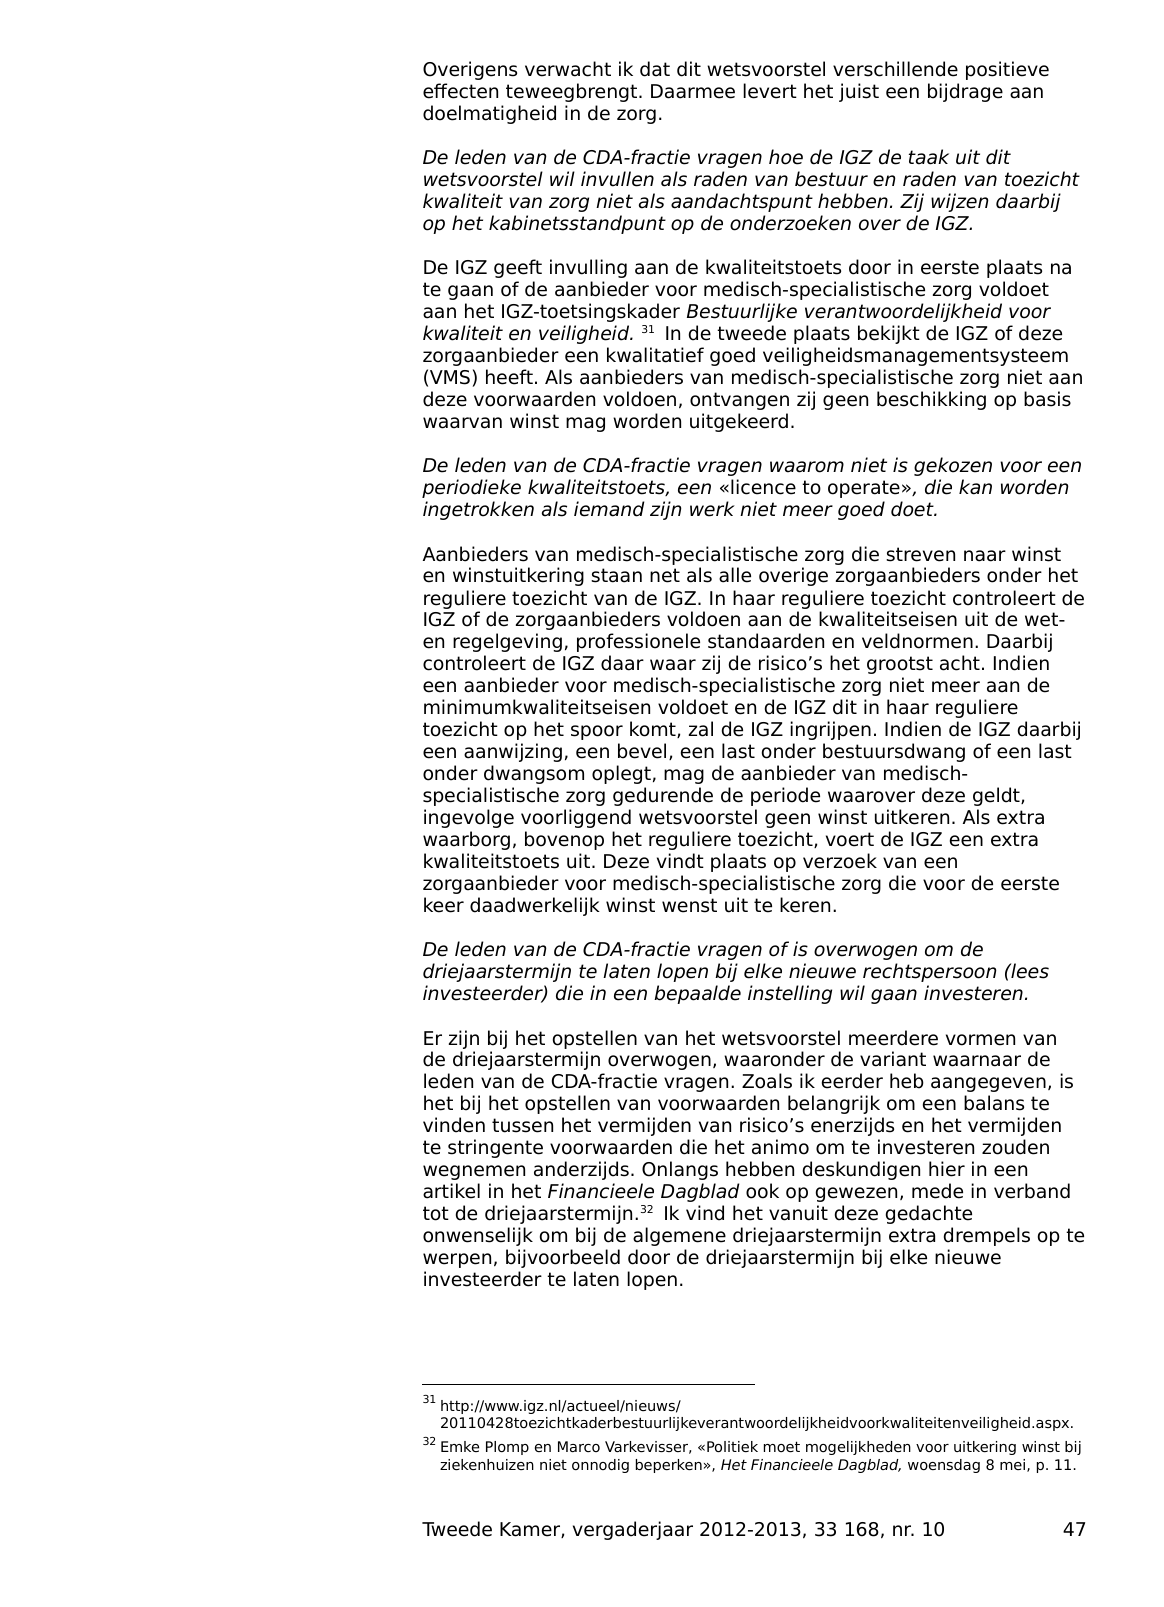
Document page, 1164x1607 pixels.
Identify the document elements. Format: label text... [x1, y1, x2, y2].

text De leden van de CDA-fractie vragen of is overwogen om de driejaarstermijn te laten lopen bij elke nieuwe rechtspersoon (lees investeerder) die in een bepaalde instelling wil gaan investeren. [422, 939, 1087, 1005]
text Overigens verwacht ik dat dit wetsvoorstel verschillende positieve effecten teweegbrengt. Daarmee levert het juist een bijdrage aan doelmatigheid in de zorg. [422, 59, 1087, 125]
text Er zijn bij het opstellen van het wetsvoorstel meerdere vormen van de driejaarstermijn overwogen, waaronder de variant waarnaar de leden van de CDA-fractie vragen. Zoals ik eerder heb aangegeven, is het bij het opstellen van voorwaarden belangrijk om een balans te vinden tussen het vermijden van risico’s enerzijds en het vermijden te stringente voorwaarden die het animo om te investeren zouden wegnemen anderzijds. Onlangs hebben deskundigen hier in een artikel in het Financieele Dagblad ook op gewezen, mede in verband tot de driejaarstermijn. Ik vind het vanuit deze gedachte onwenselijk om bij de algemene driejaarstermijn extra drempels op te werpen, bijvoorbeeld door de driejaarstermijn bij elke nieuwe investeerder te laten lopen. [422, 1027, 1087, 1291]
text Emke Plomp en Marco Varkevisser, «Politiek moet mogelijkheden voor uitkering winst bij ziekenhuizen niet onnodig beperken», Het Financieele Dagblad, woensdag 8 mei, p. 11. [422, 1435, 1087, 1474]
text Aanbieders van medisch-specialistische zorg die streven naar winst en winstuitkering staan net als alle overige zorgaanbieders onder het reguliere toezicht van de IGZ. In haar reguliere toezicht controleert de IGZ of de zorgaanbieders voldoen aan de kwaliteitseisen uit de wet- en regelgeving, professionele standaarden en veldnormen. Daarbij controleert de IGZ daar waar zij de risico’s het grootst acht. Indien een aanbieder voor medisch-specialistische zorg niet meer aan de minimumkwaliteitseisen voldoet en de IGZ dit in haar reguliere toezicht op het spoor komt, zal de IGZ ingrijpen. Indien de IGZ daarbij een aanwijzing, een bevel, een last onder bestuursdwang of een last onder dwangsom oplegt, mag de aanbieder van medisch-specialistische zorg gedurende de periode waarover deze geldt, ingevolge voorliggend wetsvoorstel geen winst uitkeren. Als extra waarborg, bovenop het reguliere toezicht, voert de IGZ een extra kwaliteitstoets uit. Deze vindt plaats op verzoek van een zorgaanbieder voor medisch-specialistische zorg die voor de eerste keer daadwerkelijk winst wenst uit te keren. [422, 543, 1087, 917]
text De leden van de CDA-fractie vragen waarom niet is gekozen voor een periodieke kwaliteitstoets, een «licence to operate», die kan worden ingetrokken als iemand zijn werk niet meer goed doet. [422, 455, 1087, 521]
text De leden van de CDA-fractie vragen hoe de IGZ de taak uit dit wetsvoorstel wil invullen als raden van bestuur en raden van toezicht kwaliteit van zorg niet als aandachtspunt hebben. Zij wijzen daarbij op het kabinetsstandpunt op de onderzoeken over de IGZ. [422, 147, 1087, 235]
text http://www.igz.nl/actueel/nieuws/20110428toezichtkaderbestuurlijkeverantwoordelijkheidvoorkwaliteitenveiligheid.aspx. [422, 1393, 1087, 1432]
text De IGZ geeft invulling aan de kwaliteitstoets door in eerste plaats na te gaan of de aanbieder voor medisch-specialistische zorg voldoet aan het IGZ-toetsingskader Bestuurlijke verantwoordelijkheid voor kwaliteit en veiligheid. In de tweede plaats bekijkt de IGZ of deze zorgaanbieder een kwalitatief goed veiligheidsmanagementsysteem (VMS) heeft. Als aanbieders van medisch-specialistische zorg niet aan deze voorwaarden voldoen, ontvangen zij geen beschikking op basis waarvan winst mag worden uitgekeerd. [422, 257, 1087, 433]
